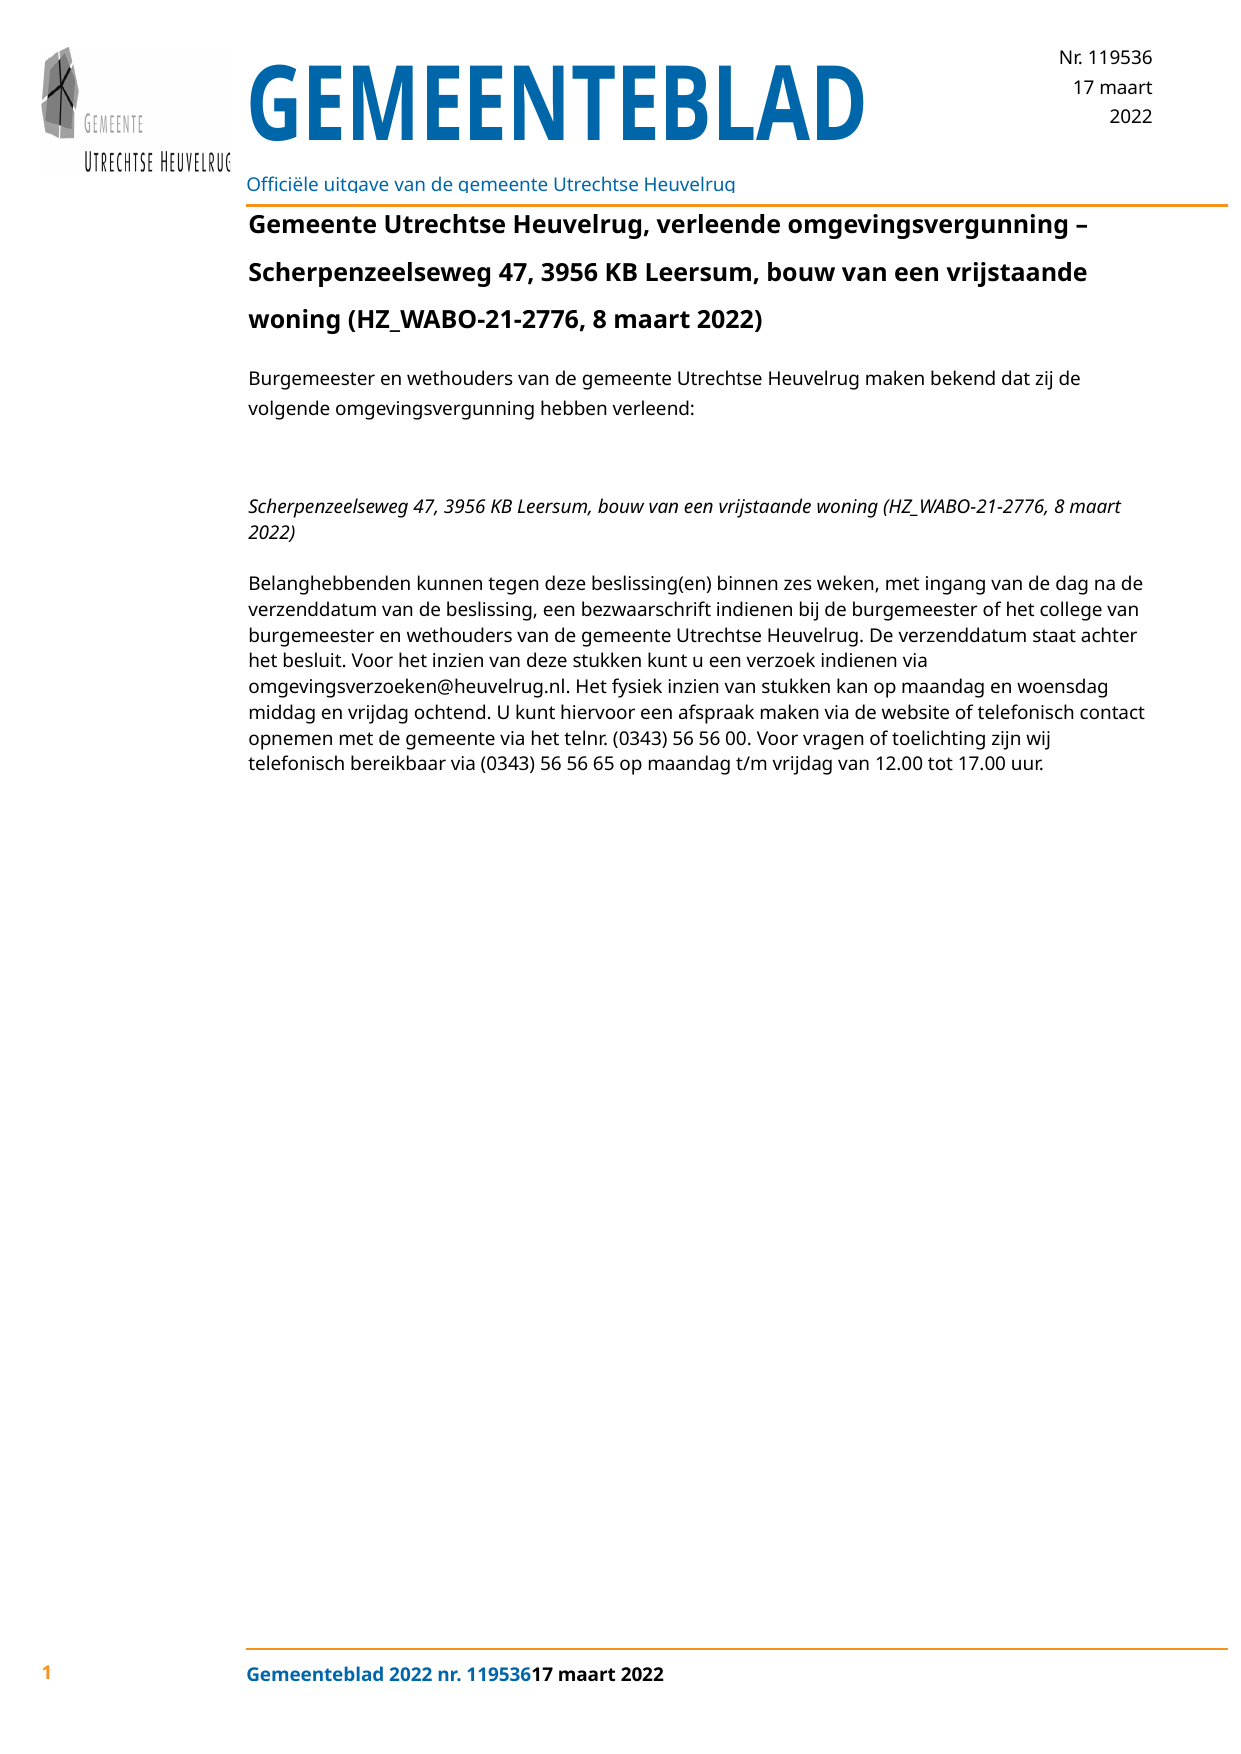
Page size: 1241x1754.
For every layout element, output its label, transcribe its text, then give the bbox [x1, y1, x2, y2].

text Gemeente Utrechtse Heuvelrug, verleende omgevingsvergunning – Scherpenzeelseweg 47, 3956 KB Leersum, bouw van een vrijstaande woning (HZ_WABO-21-2776, 8 maart 2022) [248, 207, 1152, 336]
picture [41, 47, 231, 172]
text Scherpenzeelseweg 47, 3956 KB Leersum, bouw van een vrijstaande woning (HZ_WABO-21-2776, 8 maart 2022) [248, 493, 1152, 545]
text Belanghebbenden kunnen tegen deze beslissing(en) binnen zes weken, met ingang van de dag na de verzenddatum van de beslissing, een bezwaarschrift indienen bij de burgemeester of het college van burgemeester en wethouders van de gemeente Utrechtse Heuvelrug. De verzenddatum staat achter het besluit. Voor het inzien van deze stukken kunt u een verzoek indienen via omgevingsverzoeken@heuvelrug.nl. Het fysiek inzien van stukken kan op maandag en woensdag middag en vrijdag ochtend. U kunt hiervoor een afspraak maken via de website of telefonisch contact opnemen met de gemeente via het telnr. (0343) 56 56 00. Voor vragen of toelichting zijn wij telefonisch bereikbaar via (0343) 56 56 65 op maandag t/m vrijdag van 12.00 tot 17.00 uur. [248, 571, 1152, 776]
text Burgemeester en wethouders van de gemeente Utrechtse Heuvelrug maken bekend dat zij de volgende omgevingsvergunning hebben verleend: [248, 366, 1152, 421]
